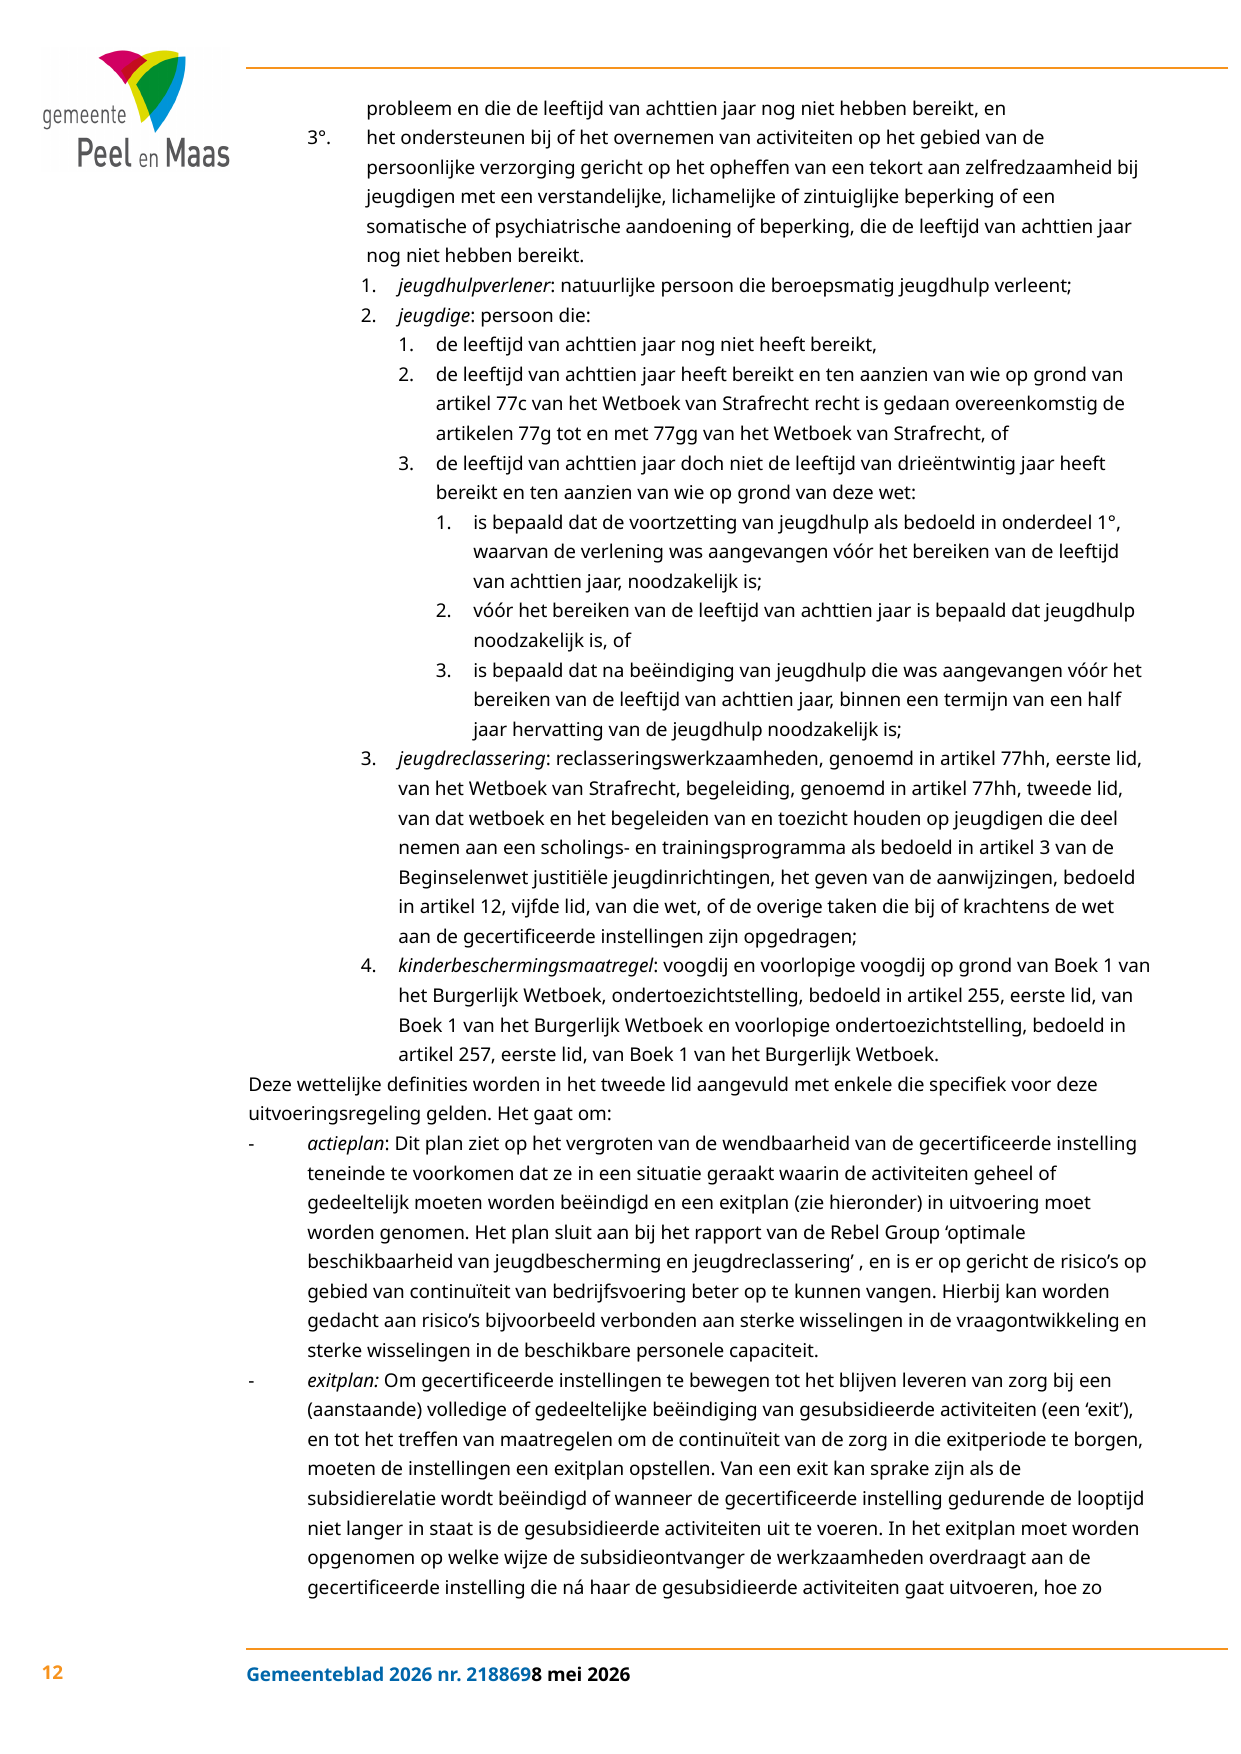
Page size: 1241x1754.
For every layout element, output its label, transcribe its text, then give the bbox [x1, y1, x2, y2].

list vóór het bereiken van de leeftijd van achttien jaar is bepaald dat jeugdhulp noodzakelijk is, of [436, 598, 1152, 653]
text Deze wettelijke definities worden in het tweede lid aangevuld met enkele die specifiek voor deze uitvoeringsregeling gelden. Het gaat om: [248, 1071, 1152, 1126]
list jeugdhulpverlener: natuurlijke persoon die beroepsmatig jeugdhulp verleent; [361, 272, 1152, 298]
list is bepaald dat de voortzetting van jeugdhulp als bedoeld in onderdeel 1°, waarvan de verlening was aangevangen vóór het bereiken van de leeftijd van achttien jaar, noodzakelijk is; [436, 509, 1152, 594]
list kinderbeschermingsmaatregel: voogdij en voorlopige voogdij op grond van Boek 1 van het Burgerlijk Wetboek, ondertoezichtstelling, bedoeld in artikel 255, eerste lid, van Boek 1 van het Burgerlijk Wetboek en voorlopige ondertoezichtstelling, bedoeld in artikel 257, eerste lid, van Boek 1 van het Burgerlijk Wetboek. [361, 953, 1152, 1067]
list is bepaald dat na beëindiging van jeugdhulp die was aangevangen vóór het bereiken van de leeftijd van achttien jaar, binnen een termijn van een half jaar hervatting van de jeugdhulp noodzakelijk is; [436, 657, 1152, 742]
picture [41, 47, 231, 172]
list actieplan: Dit plan ziet op het vergroten van de wendbaarheid van de gecertificeerde instelling teneinde te voorkomen dat ze in een situatie geraakt waarin de activiteiten geheel of gedeeltelijk moeten worden beëindigd en een exitplan (zie hieronder) in uitvoering moet worden genomen. Het plan sluit aan bij het rapport van de Rebel Group ‘optimale beschikbaarheid van jeugdbescherming en jeugdreclassering’ , en is er op gericht de risico’s op gebied van continuïteit van bedrijfsvoering beter op te kunnen vangen. Hierbij kan worden gedacht aan risico’s bijvoorbeeld verbonden aan sterke wisselingen in de vraagontwikkeling en sterke wisselingen in de beschikbare personele capaciteit. [248, 1130, 1152, 1363]
list probleem en die de leeftijd van achttien jaar nog niet hebben bereikt, en [307, 95, 1152, 121]
list exitplan: Om gecertificeerde instellingen te bewegen tot het blijven leveren van zorg bij een (aanstaande) volledige of gedeeltelijke beëindiging van gesubsidieerde activiteiten (een ‘exit’), en tot het treffen van maatregelen om de continuïteit van de zorg in die exitperiode te borgen, moeten de instellingen een exitplan opstellen. Van een exit kan sprake zijn als de subsidierelatie wordt beëindigd of wanneer de gecertificeerde instelling gedurende de looptijd niet langer in staat is de gesubsidieerde activiteiten uit te voeren. In het exitplan moet worden opgenomen op welke wijze de subsidieontvanger de werkzaamheden overdraagt aan de gecertificeerde instelling die ná haar de gesubsidieerde activiteiten gaat uitvoeren, hoe zo [248, 1367, 1152, 1600]
list de leeftijd van achttien jaar nog niet heeft bereikt, [398, 331, 1152, 357]
list de leeftijd van achttien jaar heeft bereikt en ten aanzien van wie op grond van artikel 77c van het Wetboek van Strafrecht recht is gedaan overeenkomstig de artikelen 77g tot en met 77gg van het Wetboek van Strafrecht, of [398, 361, 1152, 446]
list jeugdreclassering: reclasseringswerkzaamheden, genoemd in artikel 77hh, eerste lid, van het Wetboek van Strafrecht, begeleiding, genoemd in artikel 77hh, tweede lid, van dat wetboek en het begeleiden van en toezicht houden op jeugdigen die deel nemen aan een scholings- en trainingsprogramma als bedoeld in artikel 3 van de Beginselenwet justitiële jeugdinrichtingen, het geven van de aanwijzingen, bedoeld in artikel 12, vijfde lid, van die wet, of de overige taken die bij of krachtens de wet aan de gecertificeerde instellingen zijn opgedragen; [361, 746, 1152, 949]
list de leeftijd van achttien jaar doch niet de leeftijd van drieëntwintig jaar heeft bereikt en ten aanzien van wie op grond van deze wet: [398, 450, 1152, 505]
list jeugdige: persoon die: [361, 302, 1152, 328]
list het ondersteunen bij of het overnemen van activiteiten op het gebied van de persoonlijke verzorging gericht op het opheffen van een tekort aan zelfredzaamheid bij jeugdigen met een verstandelijke, lichamelijke of zintuiglijke beperking of een somatische of psychiatrische aandoening of beperking, die de leeftijd van achttien jaar nog niet hebben bereikt. [307, 124, 1152, 268]
